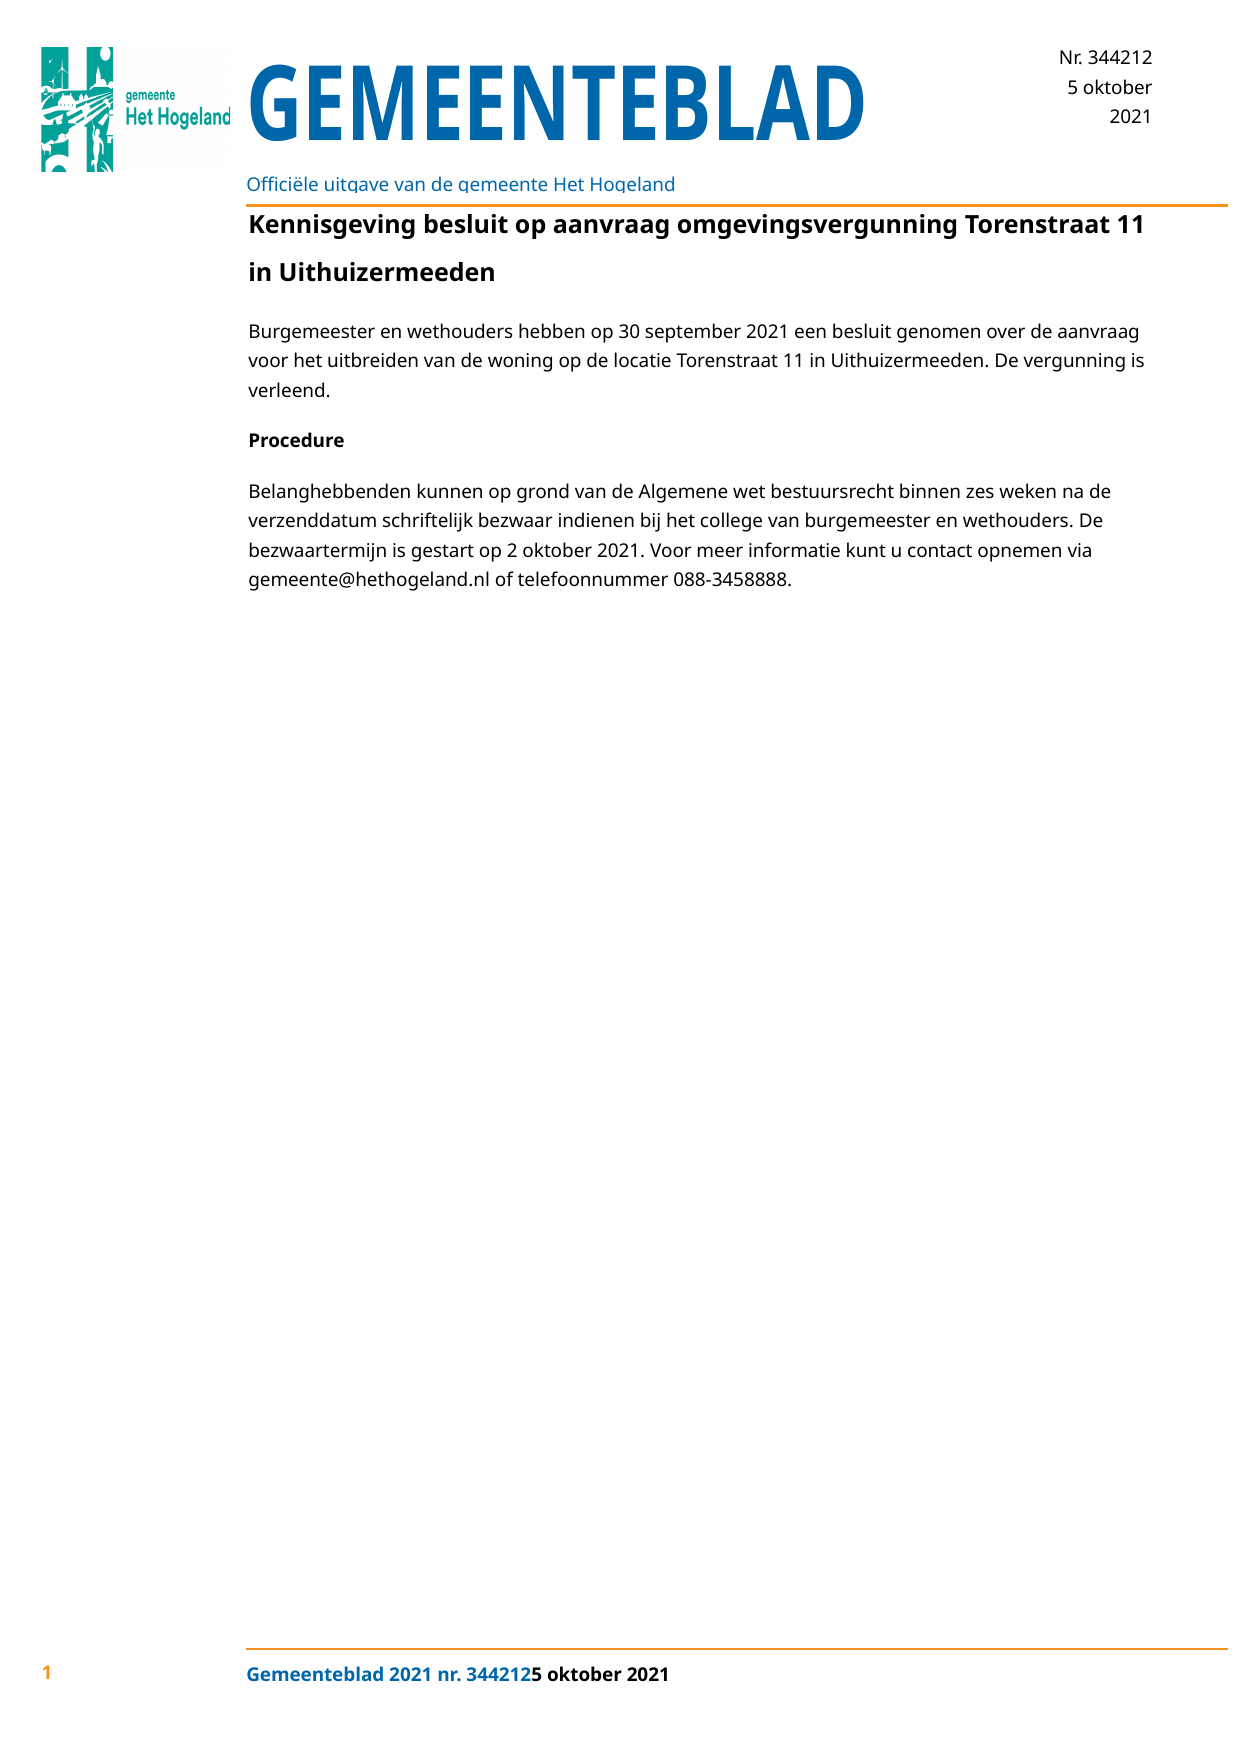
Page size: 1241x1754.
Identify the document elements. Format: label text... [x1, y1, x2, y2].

text Belanghebbenden kunnen op grond van de Algemene wet bestuursrecht binnen zes weken na de verzenddatum schriftelijk bezwaar indienen bij het college van burgemeester en wethouders. De bezwaartermijn is gestart op 2 oktober 2021. Voor meer informatie kunt u contact opnemen via gemeente@hethogeland.nl of telefoonnummer 088-3458888. [248, 478, 1152, 592]
text Burgemeester en wethouders hebben op 30 september 2021 een besluit genomen over de aanvraag voor het uitbreiden van de woning op de locatie Torenstraat 11 in Uithuizermeeden. De vergunning is verleend. [248, 318, 1152, 403]
picture [41, 47, 231, 172]
text Procedure [248, 427, 1152, 453]
text Kennisgeving besluit op aanvraag omgevingsvergunning Torenstraat 11 in Uithuizermeeden [248, 207, 1152, 288]
